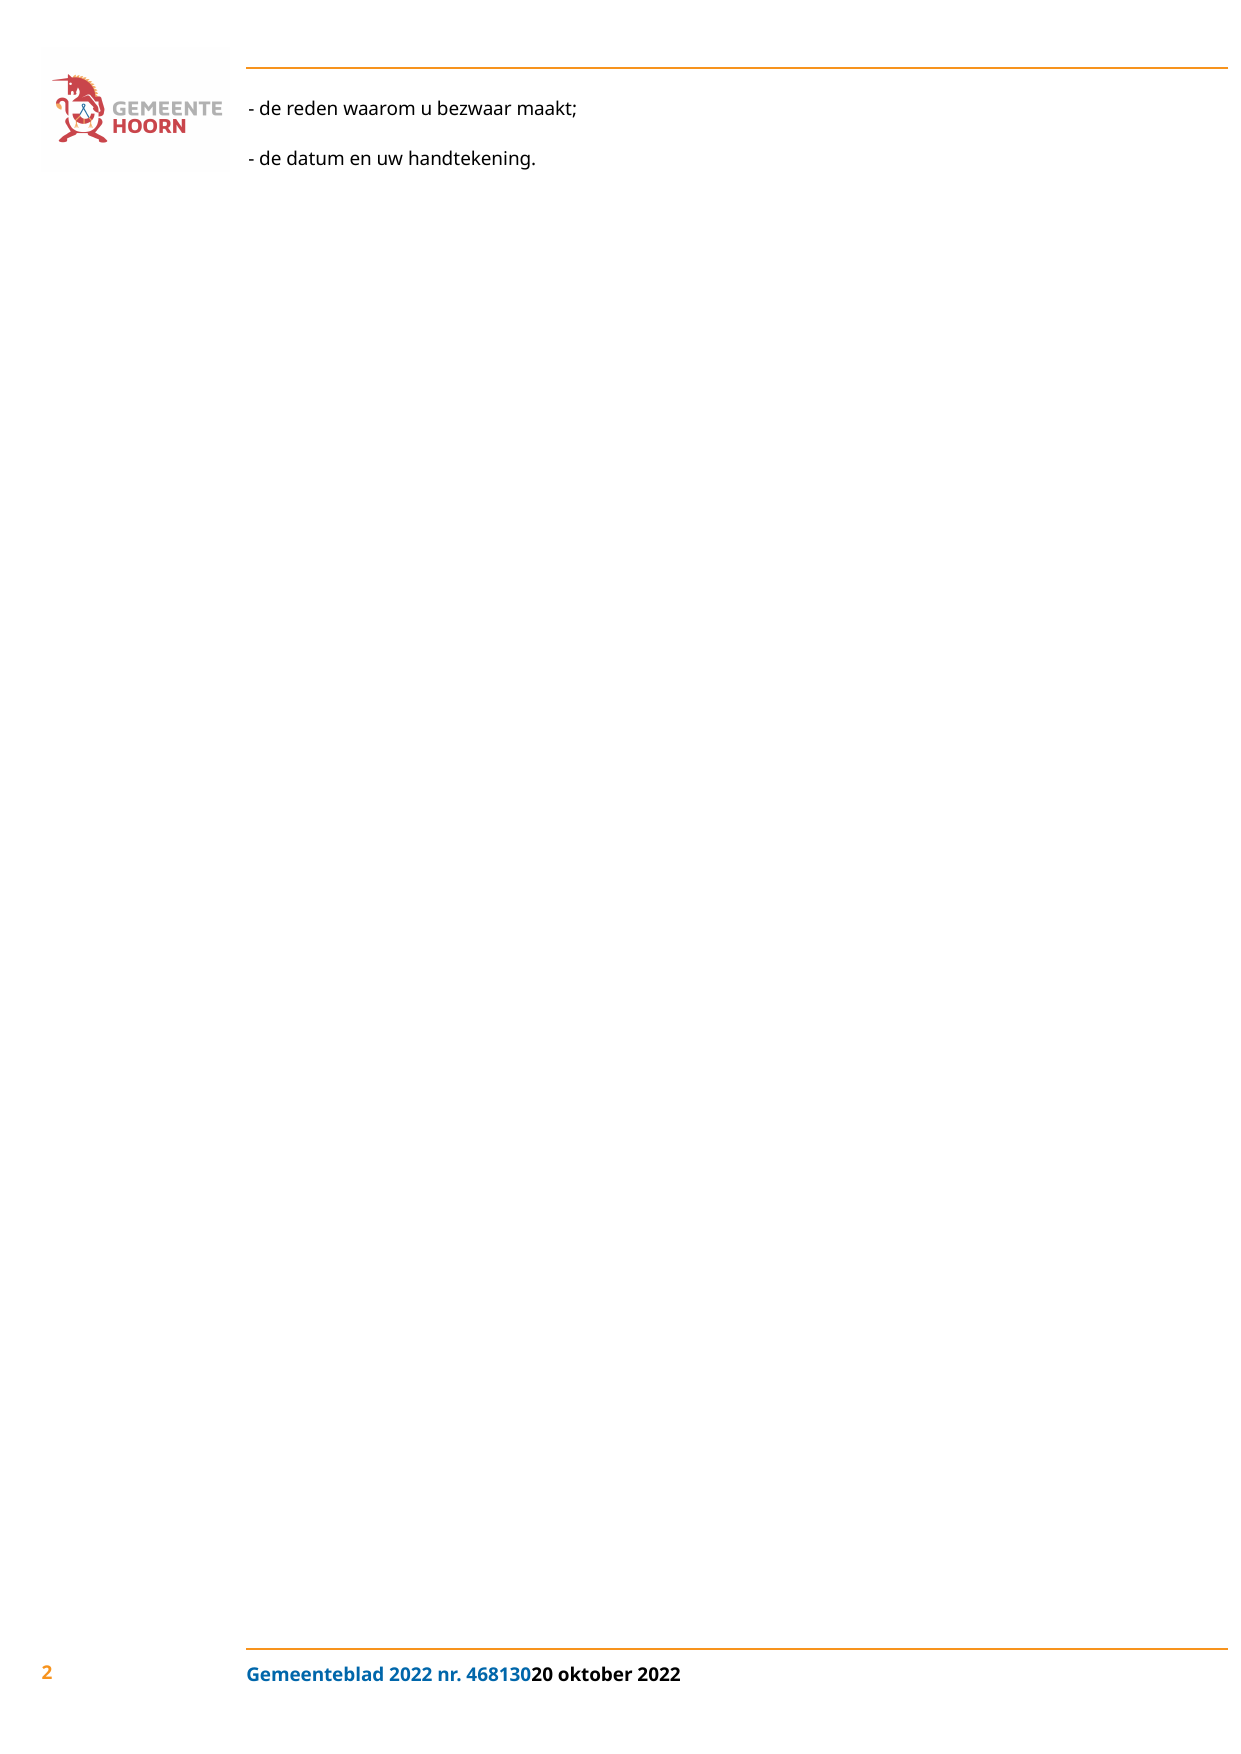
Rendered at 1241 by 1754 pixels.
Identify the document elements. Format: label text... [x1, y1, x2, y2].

picture [41, 47, 231, 172]
text - de reden waarom u bezwaar maakt; [248, 95, 1152, 121]
text - de datum en uw handtekening. [248, 145, 1152, 171]
